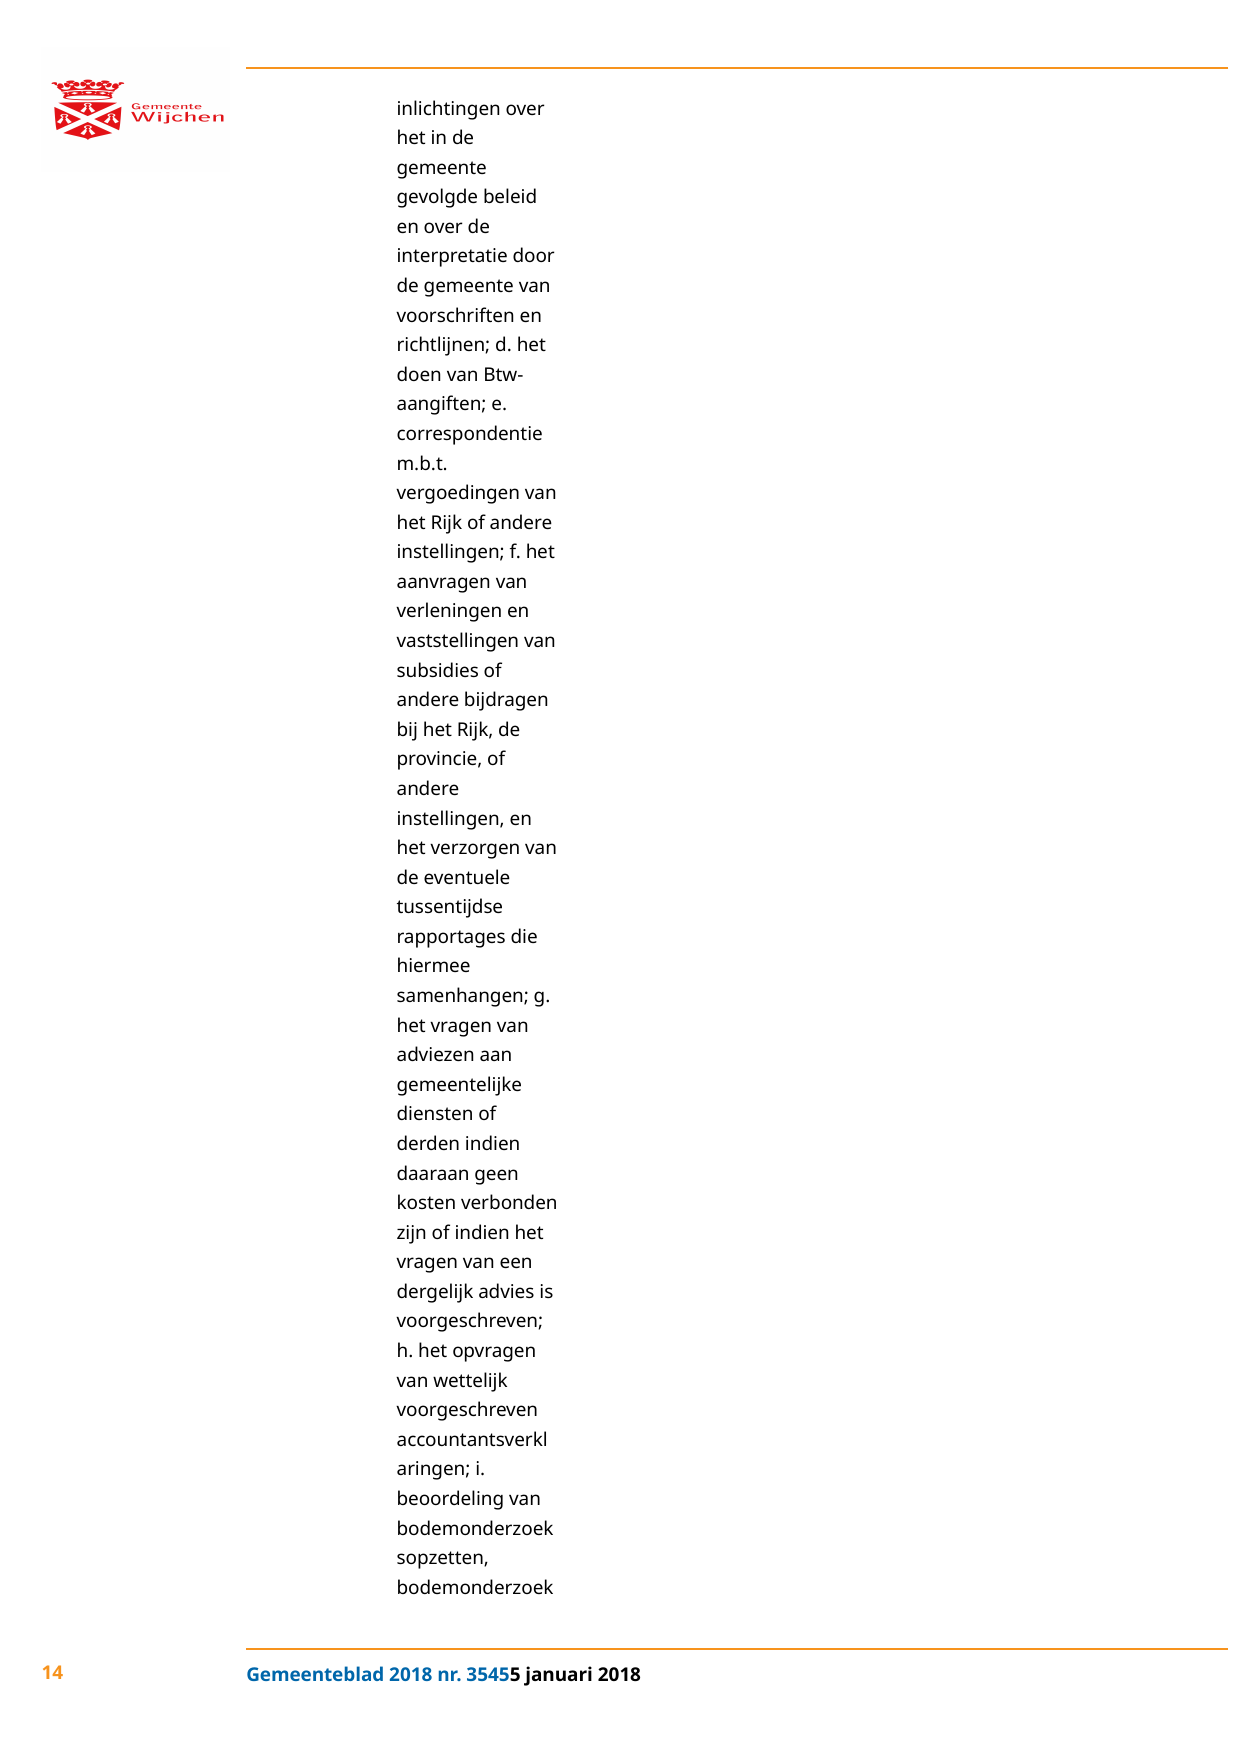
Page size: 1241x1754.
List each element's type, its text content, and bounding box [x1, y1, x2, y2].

table_cell inlichtingen over het in de gemeente gevolgde beleid en over de interpretatie door de gemeente van voorschriften en richtlijnen; d. het doen van Btw-aangiften; e. correspondentie m.b.t. vergoedingen van het Rijk of andere instellingen; f. het aanvragen van verleningen en vaststellingen van subsidies of andere bijdragen bij het Rijk, de provincie, of andere instellingen, en het verzorgen van de eventuele tussentijdse rapportages die hiermee samenhangen; g. het vragen van adviezen aan gemeentelijke diensten of derden indien daaraan geen kosten verbonden zijn of indien het vragen van een dergelijk advies is voorgeschreven; h. het opvragen van wettelijk voorgeschreven accountantsverklaringen; i. beoordeling van bodemonderzoeksopzetten, bodemonderzoek [396, 95, 558, 1600]
table_cell [855, 95, 1003, 1600]
table_cell [1003, 95, 1152, 1600]
table_cell [248, 95, 396, 1600]
picture [41, 47, 231, 172]
table_cell [558, 95, 706, 1600]
table_cell [706, 95, 855, 1600]
